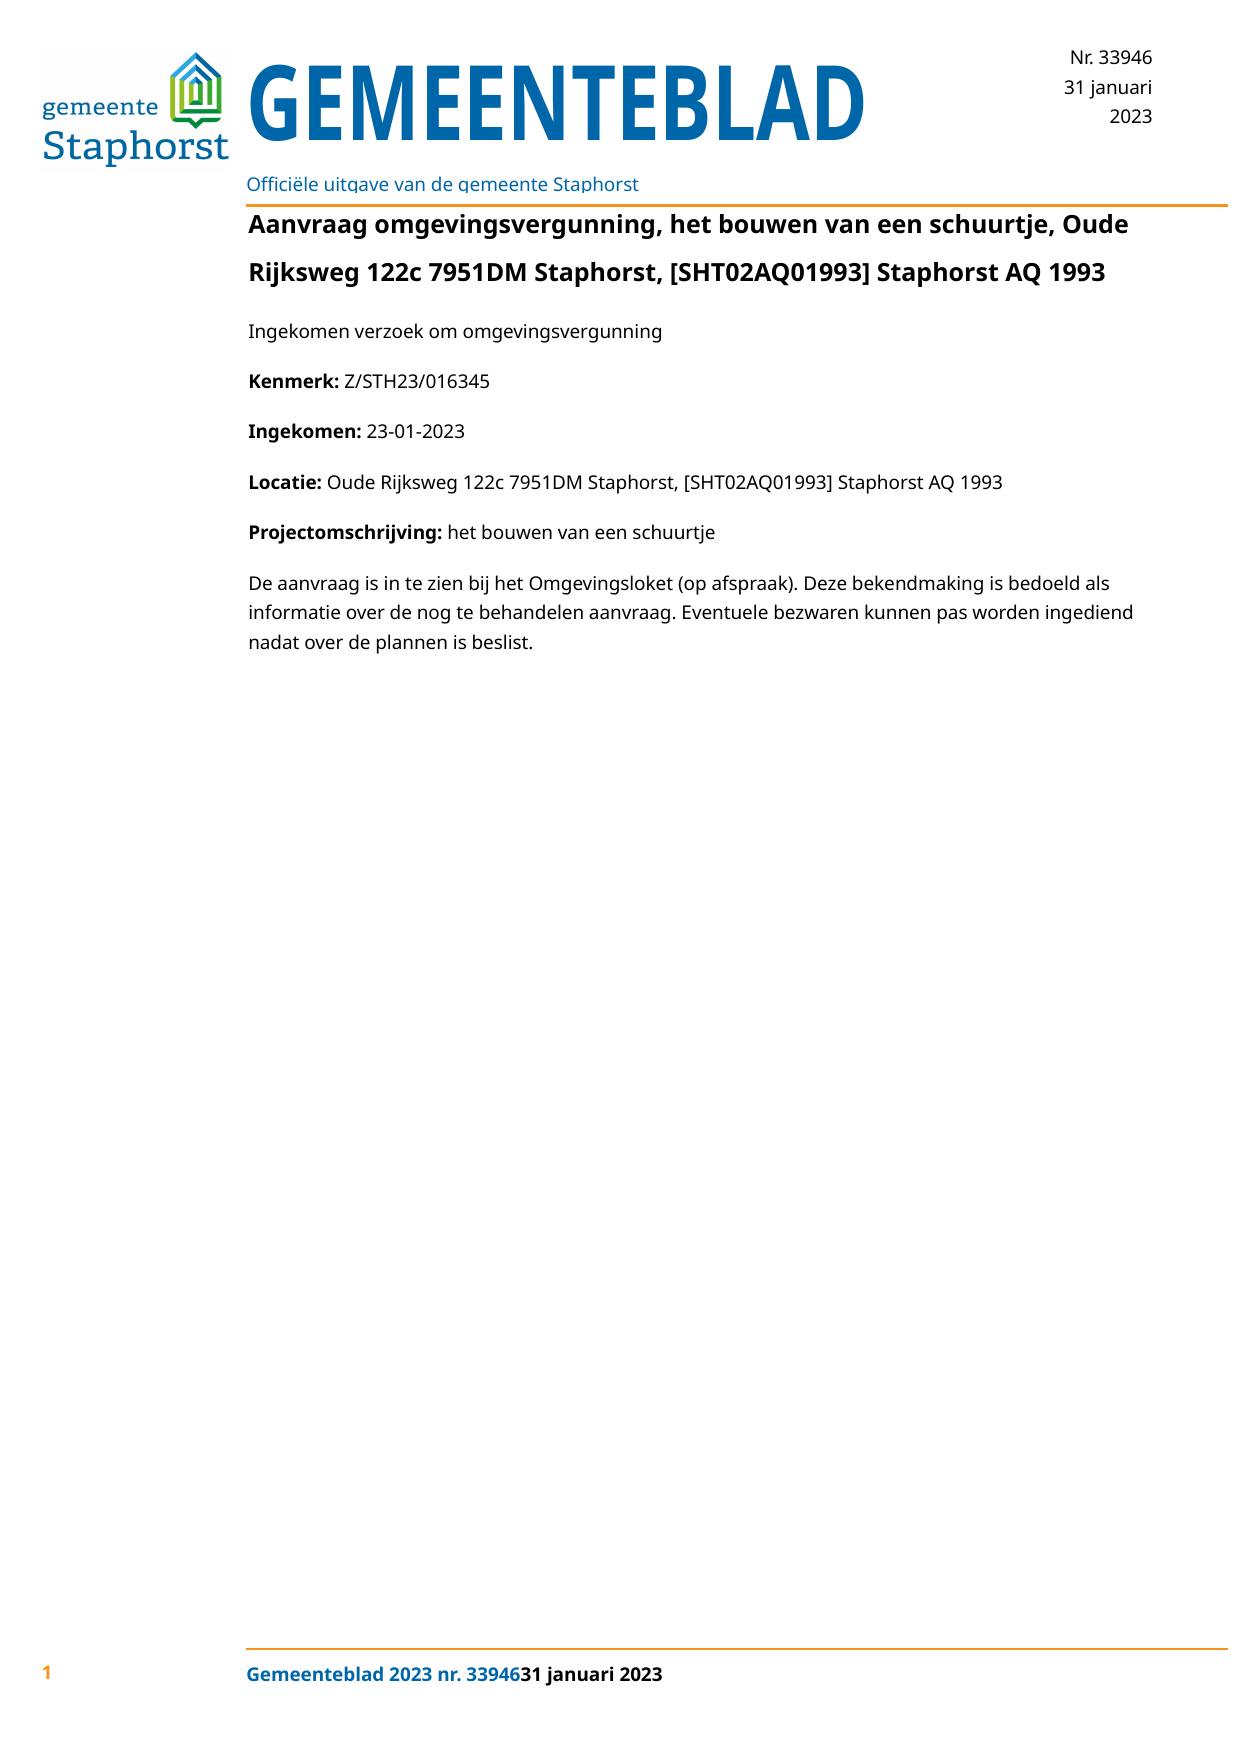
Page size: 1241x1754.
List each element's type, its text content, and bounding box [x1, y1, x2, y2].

text Projectomschrijving: het bouwen van een schuurtje [248, 519, 1152, 545]
text Ingekomen verzoek om omgevingsvergunning [248, 318, 1152, 344]
text Aanvraag omgevingsvergunning, het bouwen van een schuurtje, Oude Rijksweg 122c 7951DM Staphorst, [SHT02AQ01993] Staphorst AQ 1993 [248, 207, 1152, 288]
text Kenmerk: Z/STH23/016345 [248, 368, 1152, 394]
picture [41, 47, 231, 172]
text De aanvraag is in te zien bij het Omgevingsloket (op afspraak). Deze bekendmaking is bedoeld als informatie over de nog te behandelen aanvraag. Eventuele bezwaren kunnen pas worden ingediend nadat over de plannen is beslist. [248, 570, 1152, 655]
text Locatie: Oude Rijksweg 122c 7951DM Staphorst, [SHT02AQ01993] Staphorst AQ 1993 [248, 469, 1152, 495]
text Ingekomen: 23-01-2023 [248, 419, 1152, 444]
